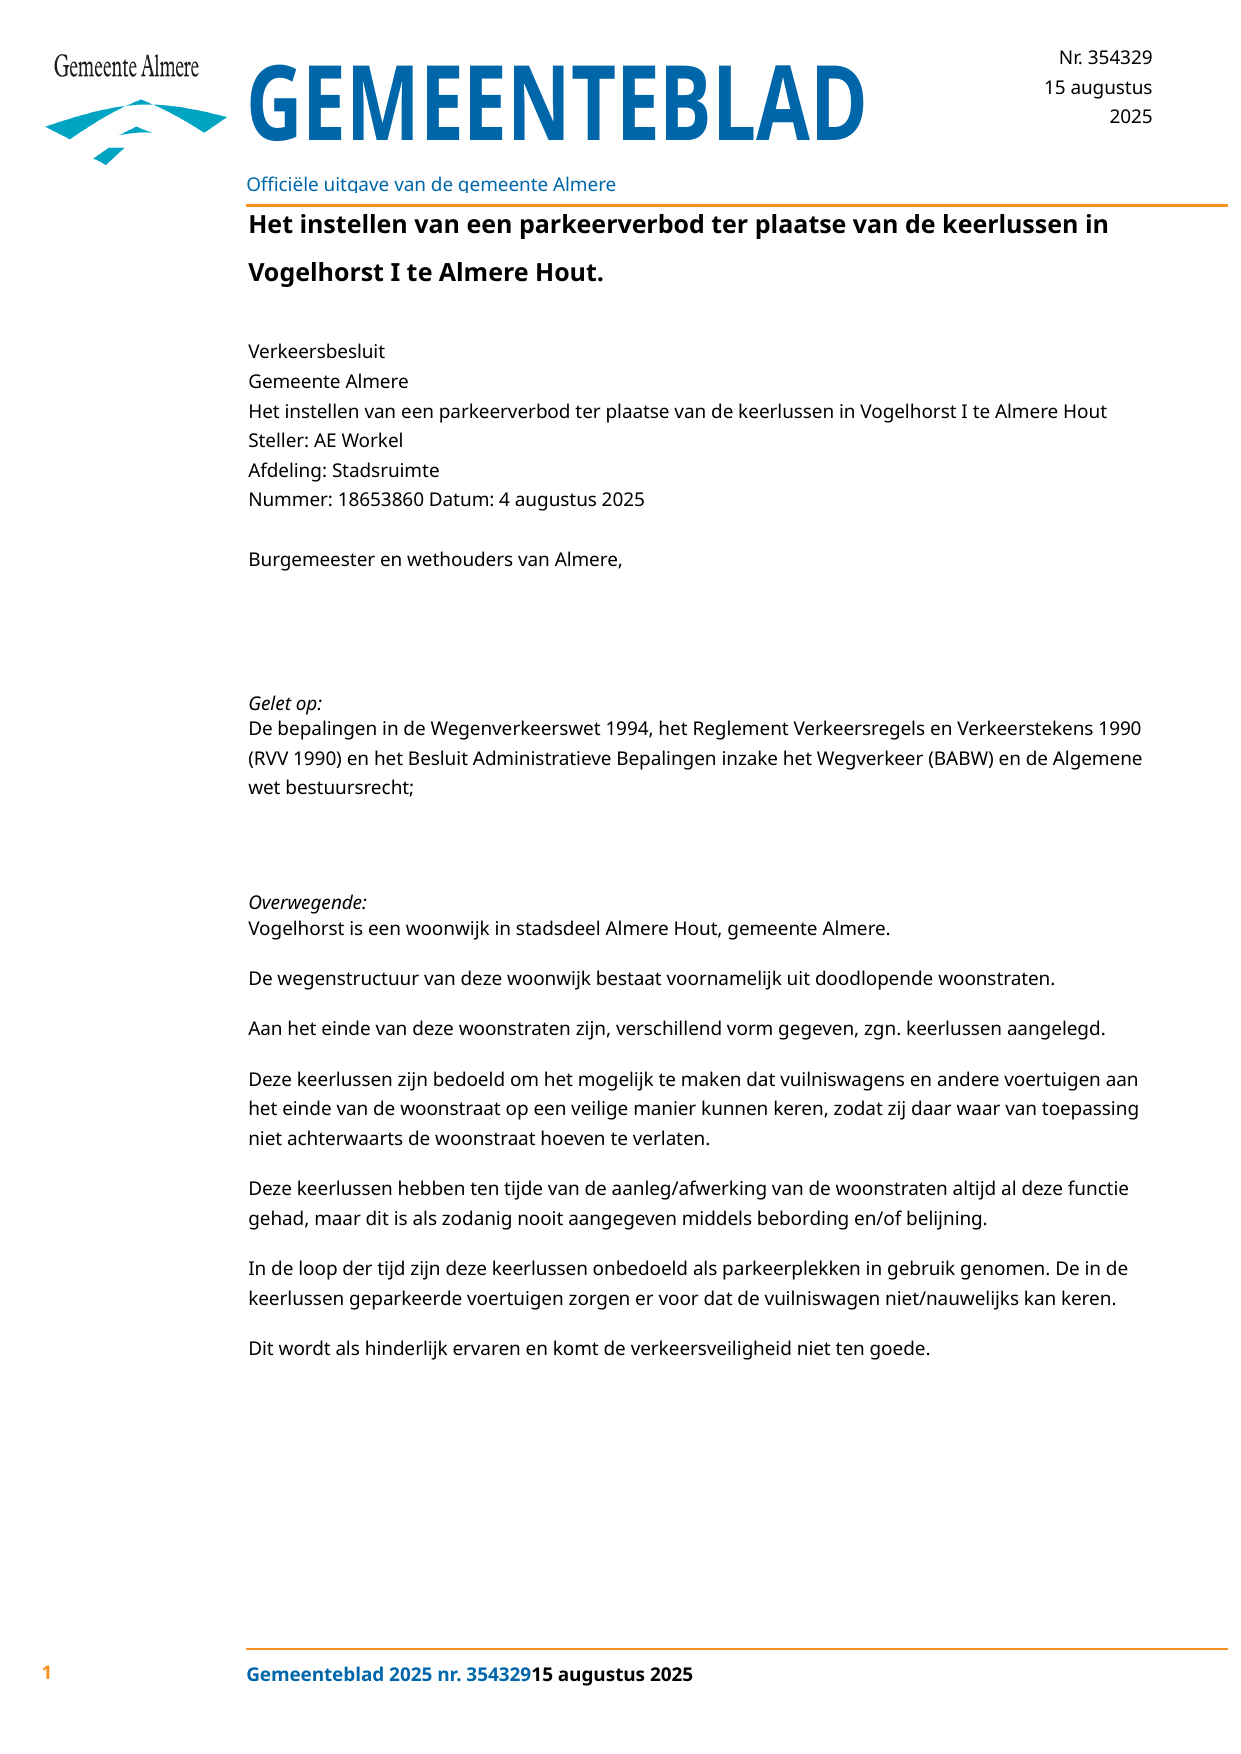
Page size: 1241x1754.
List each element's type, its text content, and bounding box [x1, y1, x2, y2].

text Burgemeester en wethouders van Almere, [248, 546, 1152, 571]
text Aan het einde van deze woonstraten zijn, verschillend vorm gegeven, zgn. keerlussen aangelegd. [248, 1016, 1152, 1041]
text Nummer: 18653860 Datum: 4 augustus 2025 [248, 487, 1152, 512]
text In de loop der tijd zijn deze keerlussen onbedoeld als parkeerplekken in gebruik genomen. De in de keerlussen geparkeerde voertuigen zorgen er voor dat de vuilniswagen niet/nauwelijks kan keren. [248, 1256, 1152, 1311]
text Afdeling: Stadsruimte [248, 457, 1152, 483]
text Deze keerlussen hebben ten tijde van de aanleg/afwerking van de woonstraten altijd al deze functie gehad, maar dit is als zodanig nooit aangegeven middels bebording en/of belijning. [248, 1176, 1152, 1231]
text Gemeente Almere [248, 368, 1152, 394]
text Overwegende: [248, 889, 1152, 915]
text Steller: AE Workel [248, 427, 1152, 453]
text Verkeersbesluit [248, 339, 1152, 364]
text Gelet op: [248, 690, 1152, 715]
text Het instellen van een parkeerverbod ter plaatse van de keerlussen in Vogelhorst I te Almere Hout [248, 398, 1152, 423]
text Vogelhorst is een woonwijk in stadsdeel Almere Hout, gemeente Almere. [248, 915, 1152, 940]
text Het instellen van een parkeerverbod ter plaatse van de keerlussen in Vogelhorst I te Almere Hout. [248, 207, 1152, 288]
text Dit wordt als hinderlijk ervaren en komt de verkeersveiligheid niet ten goede. [248, 1336, 1152, 1361]
picture [41, 47, 231, 172]
text De bepalingen in de Wegenverkeerswet 1994, het Reglement Verkeersregels en Verkeerstekens 1990 (RVV 1990) en het Besluit Administratieve Bepalingen inzake het Wegverkeer (BABW) en de Algemene wet bestuursrecht; [248, 715, 1152, 800]
text Deze keerlussen zijn bedoeld om het mogelijk te maken dat vuilniswagens en andere voertuigen aan het einde van de woonstraat op een veilige manier kunnen keren, zodat zij daar waar van toepassing niet achterwaarts de woonstraat hoeven te verlaten. [248, 1066, 1152, 1151]
text De wegenstructuur van deze woonwijk bestaat voornamelijk uit doodlopende woonstraten. [248, 965, 1152, 991]
